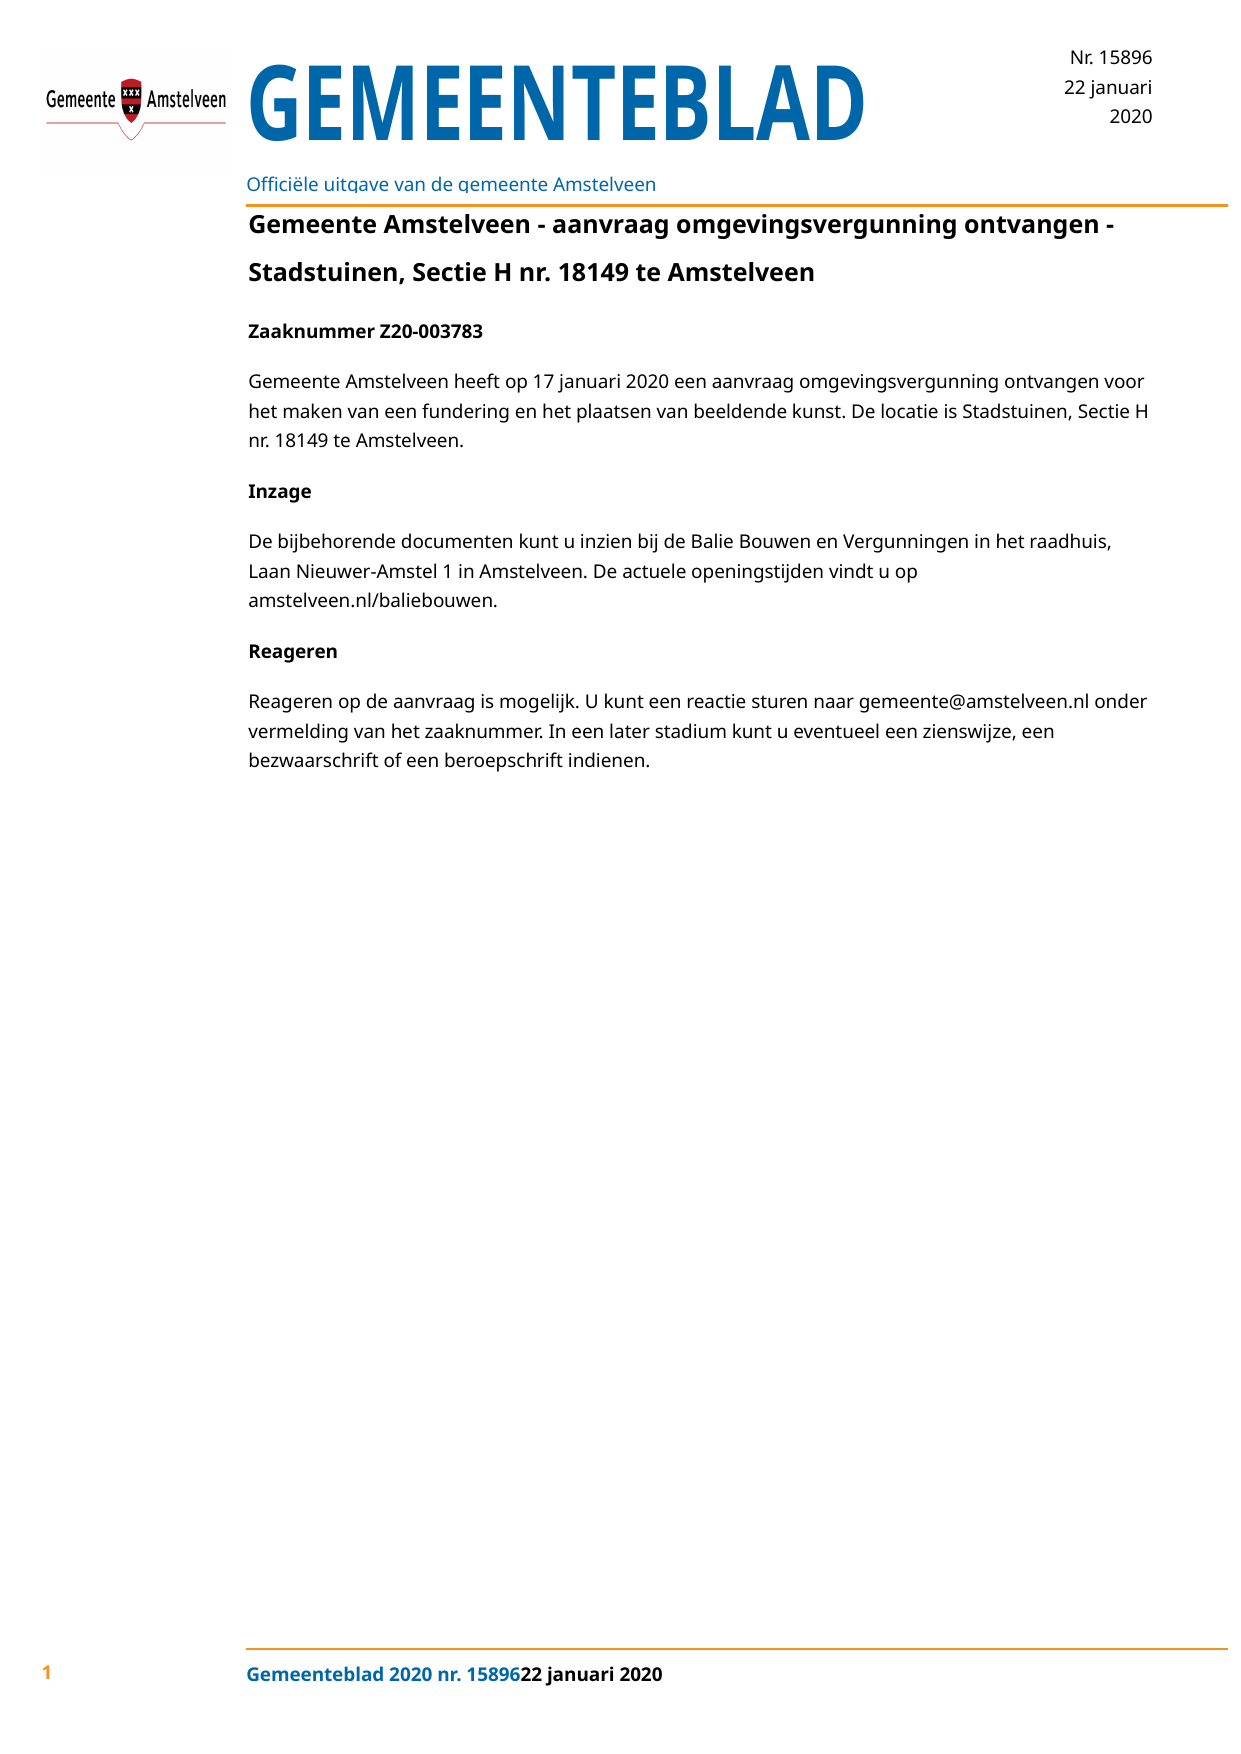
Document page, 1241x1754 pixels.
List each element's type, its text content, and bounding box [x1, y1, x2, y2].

text Reageren op de aanvraag is mogelijk. U kunt een reactie sturen naar gemeente@amstelveen.nl onder vermelding van het zaaknummer. In een later stadium kunt u eventueel een zienswijze, een bezwaarschrift of een beroepschrift indienen. [248, 688, 1152, 773]
text De bijbehorende documenten kunt u inzien bij de Balie Bouwen en Vergunningen in het raadhuis, Laan Nieuwer-Amstel 1 in Amstelveen. De actuele openingstijden vindt u op amstelveen.nl/baliebouwen. [248, 528, 1152, 613]
text Inzage [248, 478, 1152, 504]
text Zaaknummer Z20-003783 [248, 318, 1152, 344]
picture [41, 47, 231, 172]
text Reageren [248, 638, 1152, 664]
text Gemeente Amstelveen - aanvraag omgevingsvergunning ontvangen - Stadstuinen, Sectie H nr. 18149 te Amstelveen [248, 207, 1152, 288]
text Gemeente Amstelveen heeft op 17 januari 2020 een aanvraag omgevingsvergunning ontvangen voor het maken van een fundering en het plaatsen van beeldende kunst. De locatie is Stadstuinen, Sectie H nr. 18149 te Amstelveen. [248, 368, 1152, 453]
